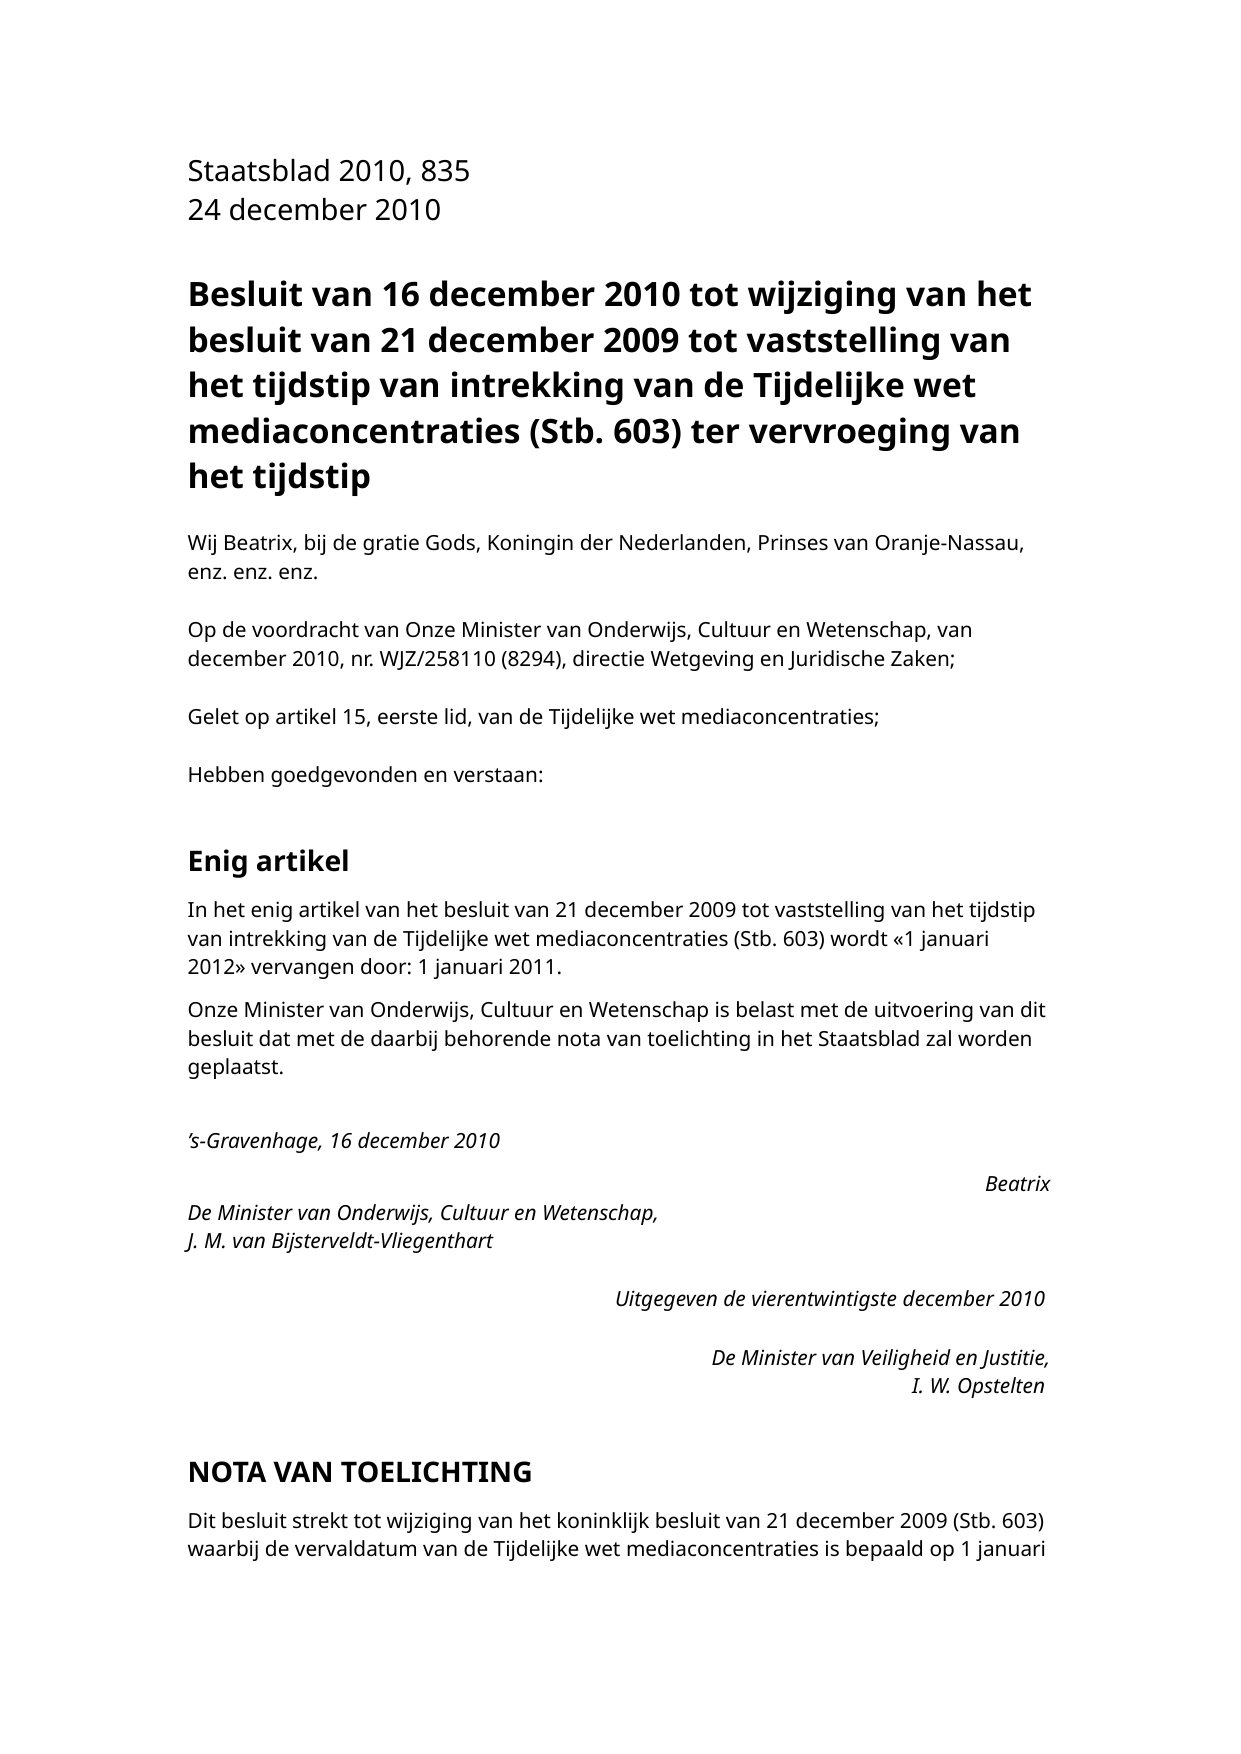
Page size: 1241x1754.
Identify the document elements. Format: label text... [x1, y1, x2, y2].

text Uitgegeven de vierentwintigste december 2010 [187, 1284, 1053, 1313]
text Staatsblad 2010, 835 [187, 150, 1053, 190]
text Beatrix [187, 1169, 1053, 1198]
text De Minister van Onderwijs, Cultuur en Wetenschap, [187, 1198, 1053, 1226]
text Dit besluit strekt tot wijziging van het koninklijk besluit van 21 december 2009 (Stb. 603) waarbij de vervaldatum van de Tijdelijke wet mediaconcentraties is bepaald op 1 januari [187, 1506, 1053, 1563]
text Wij Beatrix, bij de gratie Gods, Koningin der Nederlanden, Prinses van Oranje-Nassau, enz. enz. enz. [187, 528, 1053, 585]
text 24 december 2010 [187, 190, 1053, 229]
subtitle Enig artikel [187, 842, 1053, 880]
text In het enig artikel van het besluit van 21 december 2009 tot vaststelling van het tijdstip van intrekking van de Tijdelijke wet mediaconcentraties (Stb. 603) wordt «1 januari 2012» vervangen door: 1 januari 2011. [187, 895, 1053, 981]
text Hebben goedgevonden en verstaan: [187, 761, 1053, 789]
text De Minister van Veiligheid en Justitie, [187, 1343, 1053, 1371]
text Op de voordracht van Onze Minister van Onderwijs, Cultuur en Wetenschap, van december 2010, nr. WJZ/258110 (8294), directie Wetgeving en Juridische Zaken; [187, 615, 1053, 672]
text Gelet op artikel 15, eerste lid, van de Tijdelijke wet mediaconcentraties; [187, 702, 1053, 731]
text ’s-Gravenhage, 16 december 2010 [187, 1126, 1053, 1154]
text I. W. Opstelten [187, 1371, 1053, 1400]
text J. M. van Bijsterveldt-Vliegenthart [187, 1226, 1053, 1254]
subtitle Besluit van 16 december 2010 tot wijziging van het besluit van 21 december 2009 tot vaststelling van het tijdstip van intrekking van de Tijdelijke wet mediaconcentraties (Stb. 603) ter vervroeging van het tijdstip [187, 271, 1053, 498]
text Onze Minister van Onderwijs, Cultuur en Wetenschap is belast met de uitvoering van dit besluit dat met de daarbij behorende nota van toelichting in het Staatsblad zal worden geplaatst. [187, 996, 1053, 1081]
subtitle NOTA VAN TOELICHTING [187, 1452, 1053, 1491]
